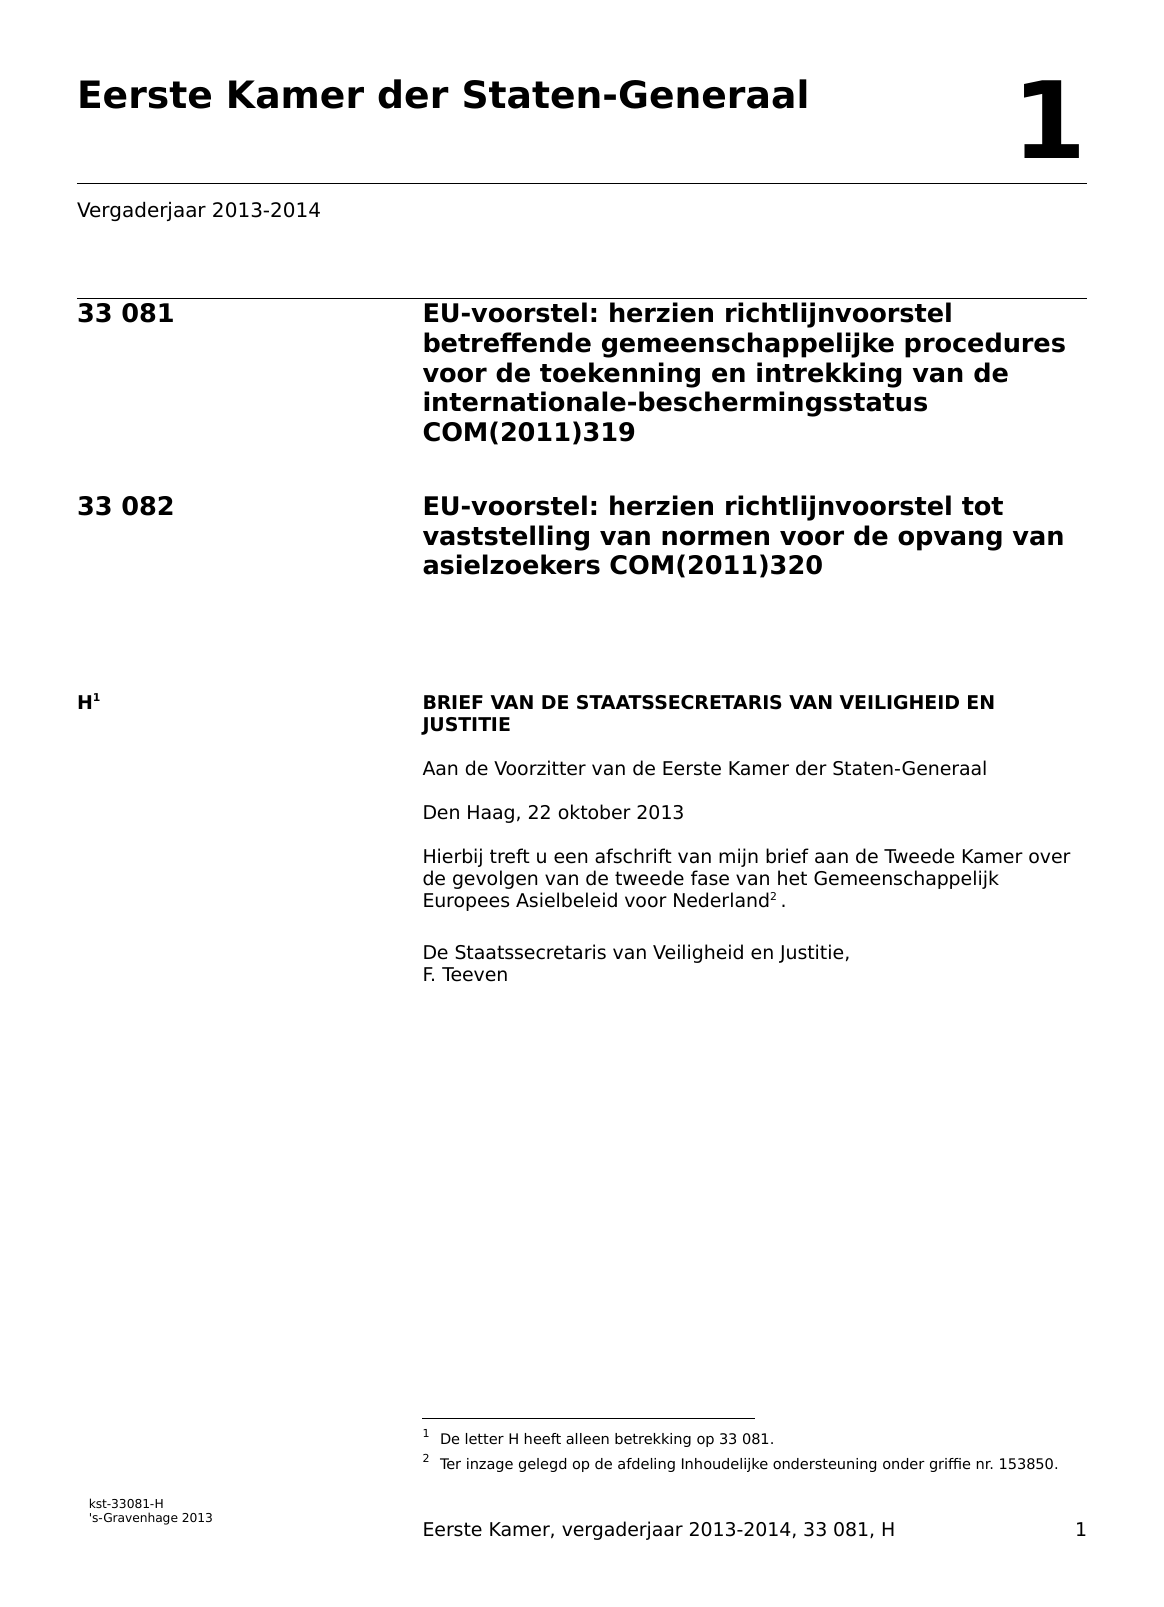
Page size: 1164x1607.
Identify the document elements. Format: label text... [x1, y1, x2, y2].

table_header Eerste Kamer der Staten-Generaal [77, 59, 886, 183]
table_cell Vergaderjaar 2013-2014 [77, 184, 1087, 298]
text De Staatssecretaris van Veiligheid en Justitie, F. Teeven [422, 942, 1087, 986]
text kst-33081-H [88, 1497, 323, 1511]
text Hierbij treft u een afschrift van mijn brief aan de Tweede Kamer over de gevolgen van de tweede fase van het Gemeenschappelijk Europees Asielbeleid voor Nederland. [422, 846, 1087, 912]
subtitle H BRIEF VAN DE STAATSSECRETARIS VAN VEILIGHEID EN JUSTITIE [77, 692, 1087, 736]
text Aan de Voorzitter van de Eerste Kamer der Staten-Generaal [422, 758, 1087, 780]
text De letter H heeft alleen betrekking op 33 081. [422, 1427, 1087, 1449]
subtitle 33 081 EU-voorstel: herzien richtlijnvoorstel betreffende gemeenschappelijke procedures voor de toekenning en intrekking van de internationale-beschermingsstatus COM(2011)319 [77, 299, 1087, 447]
subtitle 33 082 EU-voorstel: herzien richtlijnvoorstel tot vaststelling van normen voor de opvang van asielzoekers COM(2011)320 [77, 492, 1087, 581]
text Ter inzage gelegd op de afdeling Inhoudelijke ondersteuning onder griffie nr. 153850. [422, 1452, 1087, 1474]
text 's-Gravenhage 2013 [88, 1511, 323, 1525]
text Den Haag, 22 oktober 2013 [422, 802, 1087, 824]
table_header 1 [886, 59, 1087, 183]
